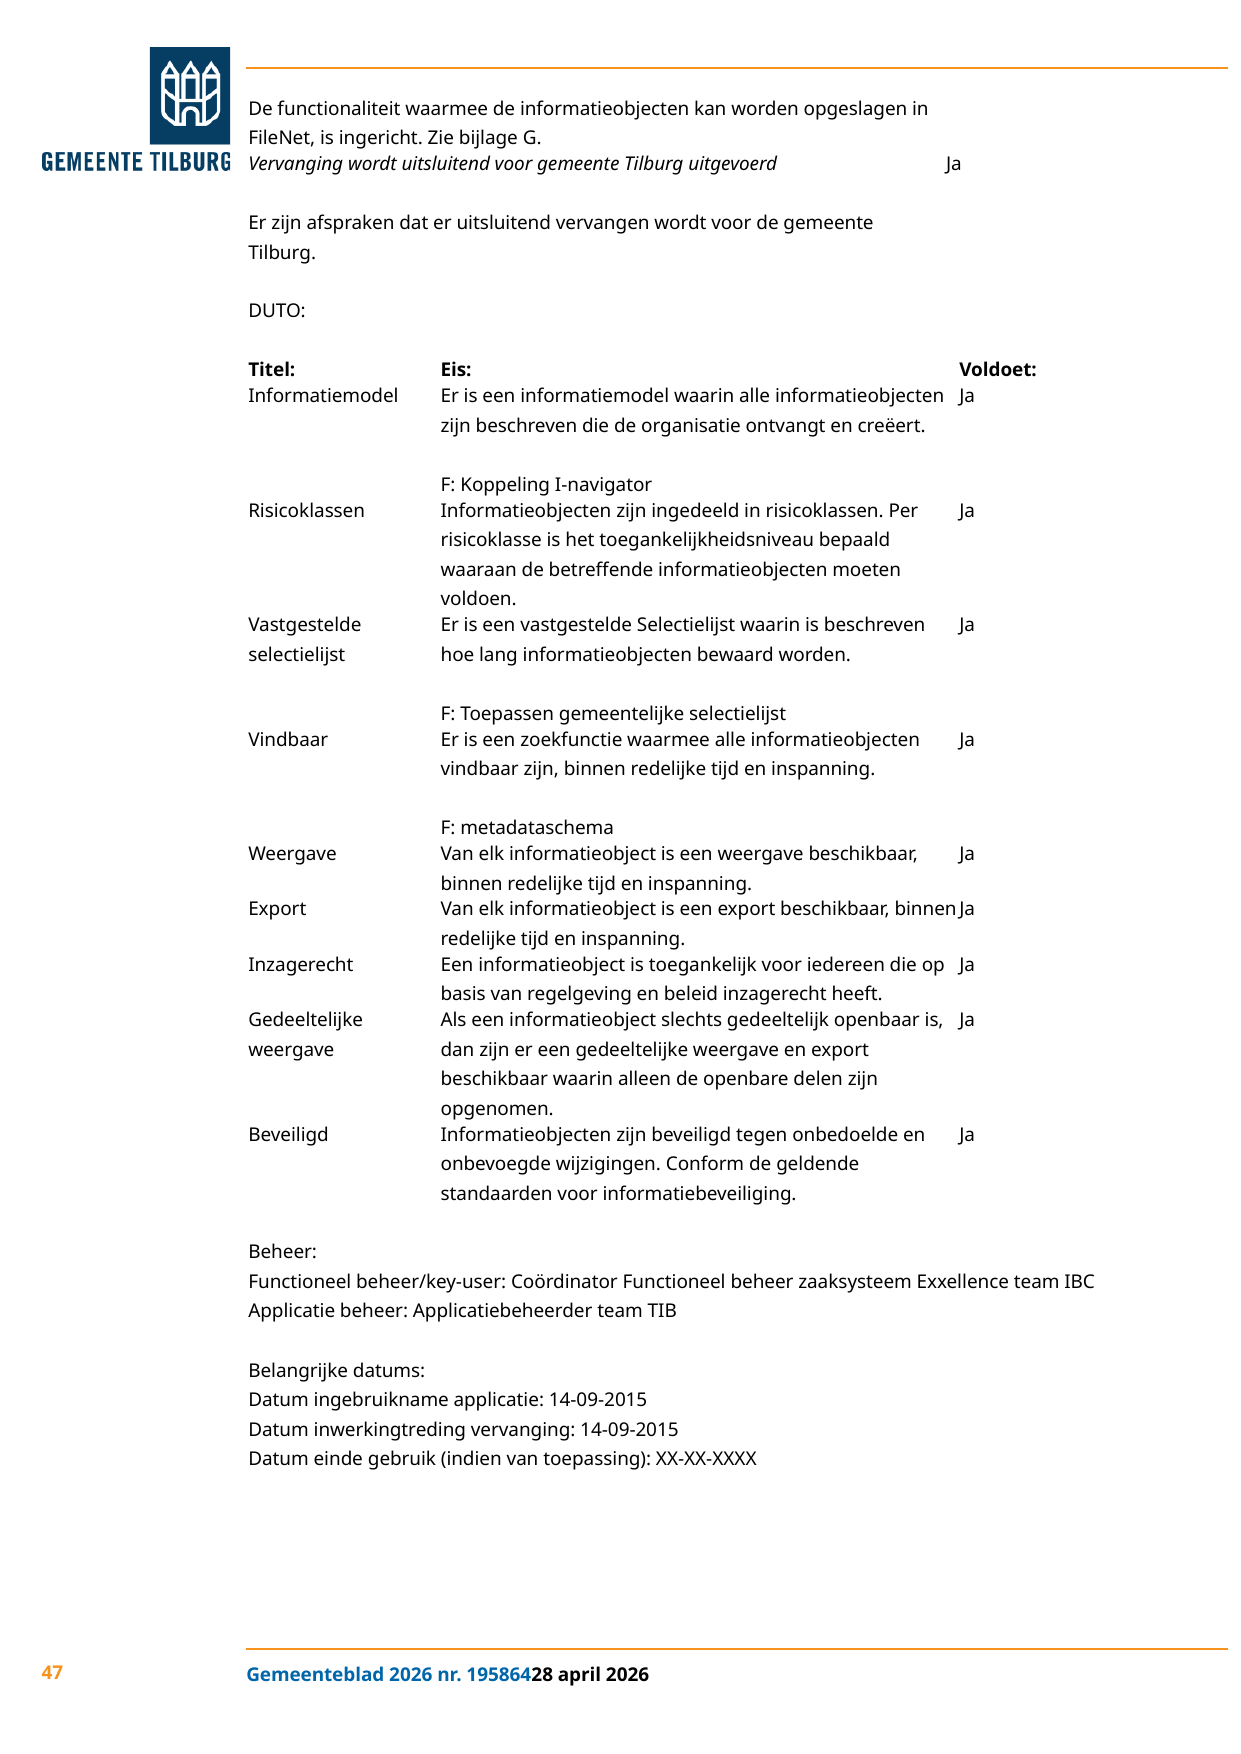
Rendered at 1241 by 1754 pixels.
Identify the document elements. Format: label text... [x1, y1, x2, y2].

table_cell [946, 95, 1152, 150]
text Applicatie beheer: Applicatiebeheerder team TIB [248, 1298, 1152, 1323]
text Beheer: [248, 1238, 1152, 1264]
table_cell Er is een zoekfunctie waarmee alle informatieobjecten vindbaar zijn, binnen redelijke tijd en inspanning. F: metadataschema [440, 726, 959, 840]
text Functioneel beheer/key-user: Coördinator Functioneel beheer zaaksysteem Exxellence team IBC [248, 1268, 1152, 1294]
table_cell Export [248, 896, 440, 951]
table_cell Van elk informatieobject is een weergave beschikbaar, binnen redelijke tijd en inspanning. [440, 840, 959, 896]
table_cell Vindbaar [248, 726, 440, 840]
table_cell De functionaliteit waarmee de informatieobjecten kan worden opgeslagen in FileNet, is ingericht. Zie bijlage G. [248, 95, 946, 150]
text Datum ingebruikname applicatie: 14-09-2015 [248, 1386, 1152, 1412]
table_cell Ja [959, 497, 1152, 611]
table_cell Ja [959, 1121, 1152, 1206]
table_cell Er is een informatiemodel waarin alle informatieobjecten zijn beschreven die de organisatie ontvangt en creëert. F: Koppeling I-navigator [440, 383, 959, 497]
table_cell Gedeeltelijke weergave [248, 1006, 440, 1121]
table_cell Informatieobjecten zijn beveiligd tegen onbedoelde en onbevoegde wijzigingen. Conform de geldende standaarden voor informatiebeveiliging. [440, 1121, 959, 1206]
text Datum inwerkingtreding vervanging: 14-09-2015 [248, 1416, 1152, 1442]
table_cell Een informatieobject is toegankelijk voor iedereen die op basis van regelgeving en beleid inzagerecht heeft. [440, 951, 959, 1006]
table_cell Ja [959, 951, 1152, 1006]
table_cell Ja [959, 726, 1152, 840]
table_cell Weergave [248, 840, 440, 896]
table_cell Beveiligd [248, 1121, 440, 1206]
table_cell Er is een vastgestelde Selectielijst waarin is beschreven hoe lang informatieobjecten bewaard worden. F: Toepassen gemeentelijke selectielijst [440, 611, 959, 726]
table_cell Inzagerecht [248, 951, 440, 1006]
table_cell Ja [959, 1006, 1152, 1121]
table_header Titel: [248, 357, 440, 382]
table_cell Ja [959, 611, 1152, 726]
table_cell Als een informatieobject slechts gedeeltelijk openbaar is, dan zijn er een gedeeltelijke weergave en export beschikbaar waarin alleen de openbare delen zijn opgenomen. [440, 1006, 959, 1121]
table_cell Ja [959, 383, 1152, 497]
text Datum einde gebruik (indien van toepassing): XX-XX-XXXX [248, 1446, 1152, 1471]
table_cell Vastgestelde selectielijst [248, 611, 440, 726]
text DUTO: [248, 297, 1152, 323]
table_cell Informatieobjecten zijn ingedeeld in risicoklassen. Per risicoklasse is het toegankelijkheidsniveau bepaald waaraan de betreffende informatieobjecten moeten voldoen. [440, 497, 959, 611]
table_cell Risicoklassen [248, 497, 440, 611]
table_cell Ja [959, 840, 1152, 896]
text Belangrijke datums: [248, 1357, 1152, 1382]
table_cell Informatiemodel [248, 383, 440, 497]
table_cell Vervanging wordt uitsluitend voor gemeente Tilburg uitgevoerd Er zijn afspraken dat er uitsluitend vervangen wordt voor de gemeente Tilburg. [248, 150, 946, 264]
table_cell Ja [946, 150, 1152, 264]
table_cell Ja [959, 896, 1152, 951]
table_header Voldoet: [959, 357, 1152, 382]
picture [41, 47, 231, 172]
table_cell Van elk informatieobject is een export beschikbaar, binnen redelijke tijd en inspanning. [440, 896, 959, 951]
table_header Eis: [440, 357, 959, 382]
